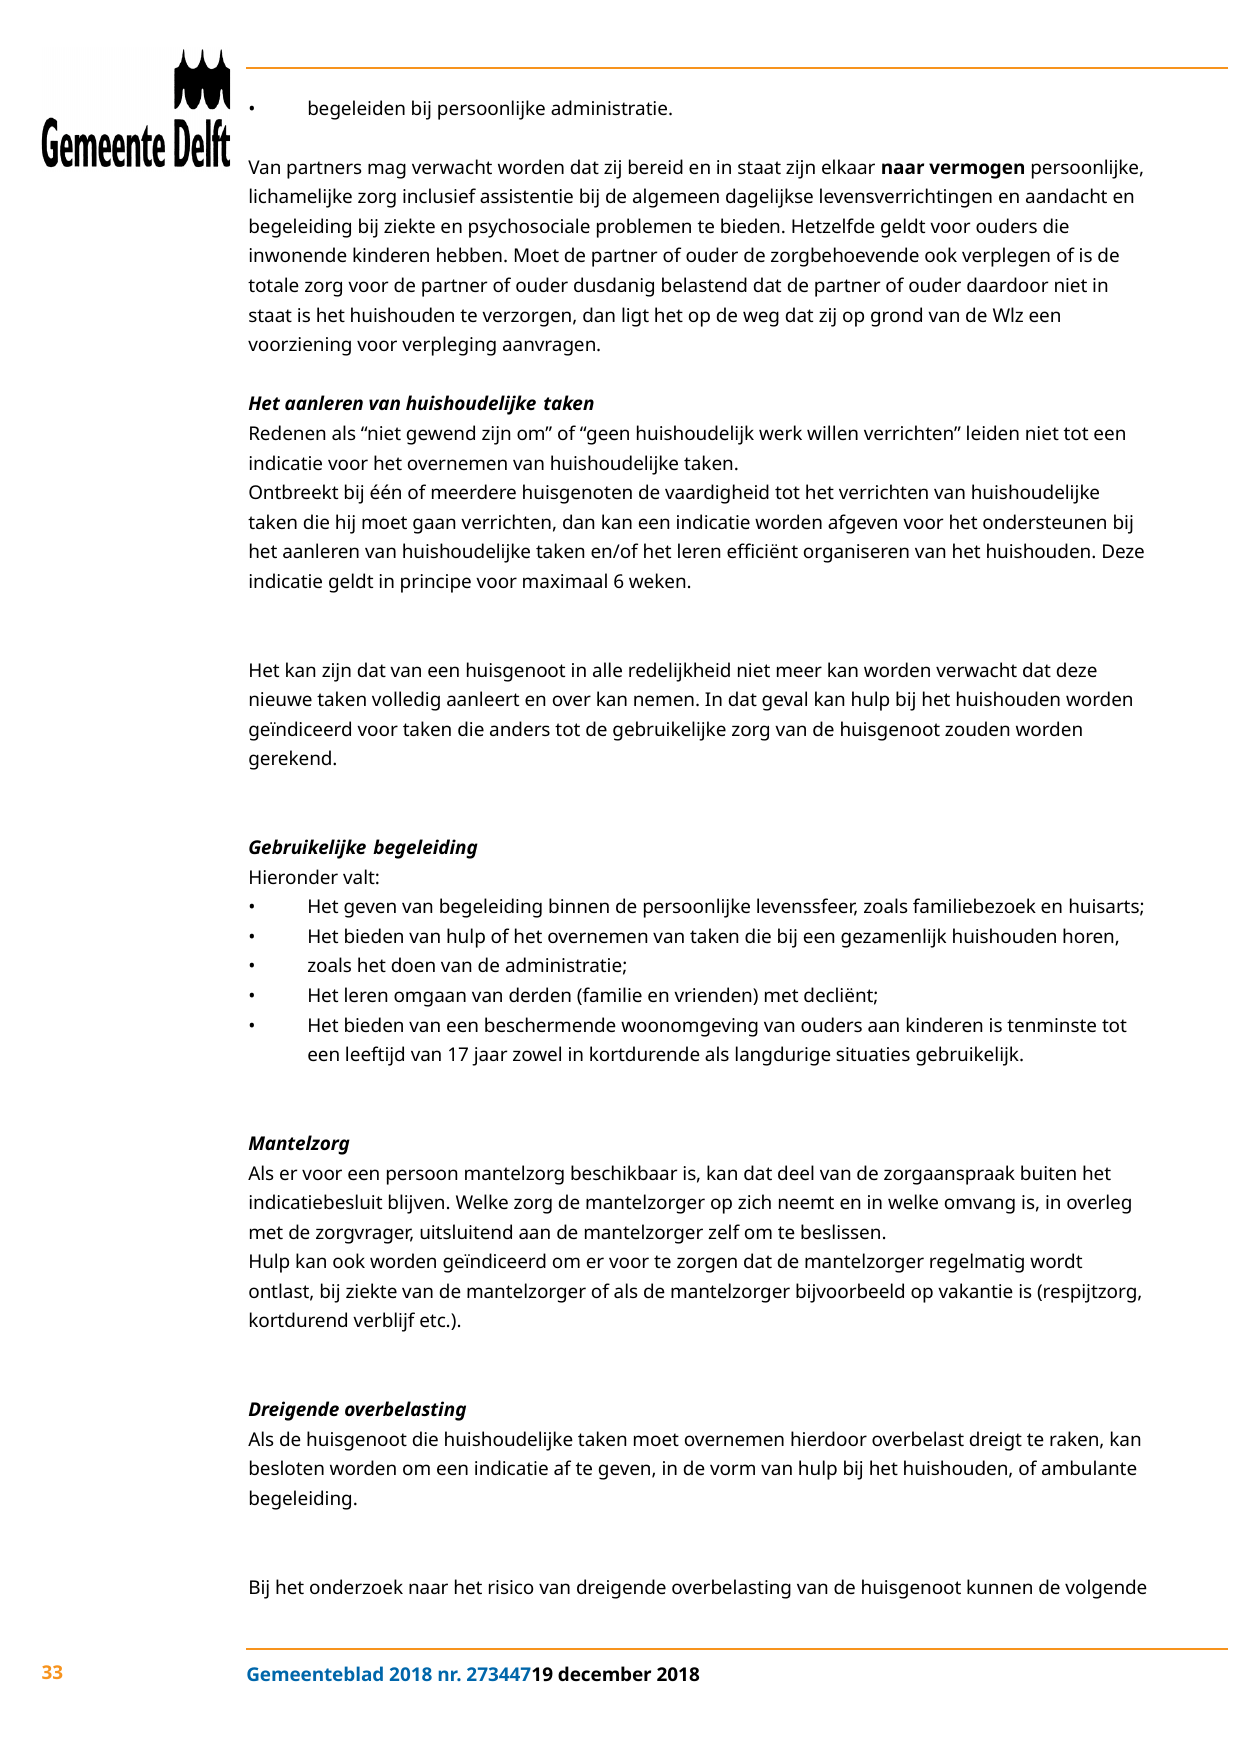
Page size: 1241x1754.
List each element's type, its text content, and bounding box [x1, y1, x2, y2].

text Hulp kan ook worden geïndiceerd om er voor te zorgen dat de mantelzorger regelmatig wordt ontlast, bij ziekte van de mantelzorger of als de mantelzorger bijvoorbeeld op vakantie is (respijtzorg, kortdurend verblijf etc.). [248, 1248, 1152, 1333]
text Hieronder valt: [248, 864, 1152, 890]
text Redenen als “niet gewend zijn om” of “geen huishoudelijk werk willen verrichten” leiden niet tot een indicatie voor het overnemen van huishoudelijke taken. [248, 420, 1152, 476]
text Het kan zijn dat van een huisgenoot in alle redelijkheid niet meer kan worden verwacht dat deze nieuwe taken volledig aanleert en over kan nemen. In dat geval kan hulp bij het huishouden worden geïndiceerd voor taken die anders tot de gebruikelijke zorg van de huisgenoot zouden worden gerekend. [248, 657, 1152, 771]
list zoals het doen van de administratie; [248, 953, 1152, 978]
picture [41, 47, 231, 172]
list begeleiden bij persoonlijke administratie. [248, 95, 1152, 121]
text Bij het onderzoek naar het risico van dreigende overbelasting van de huisgenoot kunnen de volgende [248, 1574, 1152, 1600]
list Het leren omgaan van derden (familie en vrienden) met decliënt; [248, 982, 1152, 1008]
text Gebruikelijke begeleiding [248, 834, 1152, 860]
text Van partners mag verwacht worden dat zij bereid en in staat zijn elkaar naar vermogen persoonlijke, lichamelijke zorg inclusief assistentie bij de algemeen dagelijkse levensverrichtingen en aandacht en begeleiding bij ziekte en psychosociale problemen te bieden. Hetzelfde geldt voor ouders die inwonende kinderen hebben. Moet de partner of ouder de zorgbehoevende ook verplegen of is de totale zorg voor de partner of ouder dusdanig belastend dat de partner of ouder daardoor niet in staat is het huishouden te verzorgen, dan ligt het op de weg dat zij op grond van de Wlz een voorziening voor verpleging aanvragen. [248, 154, 1152, 357]
list Het geven van begeleiding binnen de persoonlijke levenssfeer, zoals familiebezoek en huisarts; [248, 893, 1152, 919]
list Het bieden van hulp of het overnemen van taken die bij een gezamenlijk huishouden horen, [248, 923, 1152, 949]
text Mantelzorg [248, 1130, 1152, 1156]
text Als de huisgenoot die huishoudelijke taken moet overnemen hierdoor overbelast dreigt te raken, kan besloten worden om een indicatie af te geven, in de vorm van hulp bij het huishouden, of ambulante begeleiding. [248, 1426, 1152, 1511]
text Dreigende overbelasting [248, 1396, 1152, 1422]
text Ontbreekt bij één of meerdere huisgenoten de vaardigheid tot het verrichten van huishoudelijke taken die hij moet gaan verrichten, dan kan een indicatie worden afgeven voor het ondersteunen bij het aanleren van huishoudelijke taken en/of het leren efficiënt organiseren van het huishouden. Deze indicatie geldt in principe voor maximaal 6 weken. [248, 479, 1152, 594]
list Het bieden van een beschermende woonomgeving van ouders aan kinderen is tenminste tot een leeftijd van 17 jaar zowel in kortdurende als langdurige situaties gebruikelijk. [248, 1012, 1152, 1067]
text Als er voor een persoon mantelzorg beschikbaar is, kan dat deel van de zorgaanspraak buiten het indicatiebesluit blijven. Welke zorg de mantelzorger op zich neemt en in welke omvang is, in overleg met de zorgvrager, uitsluitend aan de mantelzorger zelf om te beslissen. [248, 1160, 1152, 1245]
text Het aanleren van huishoudelijke taken [248, 391, 1152, 416]
